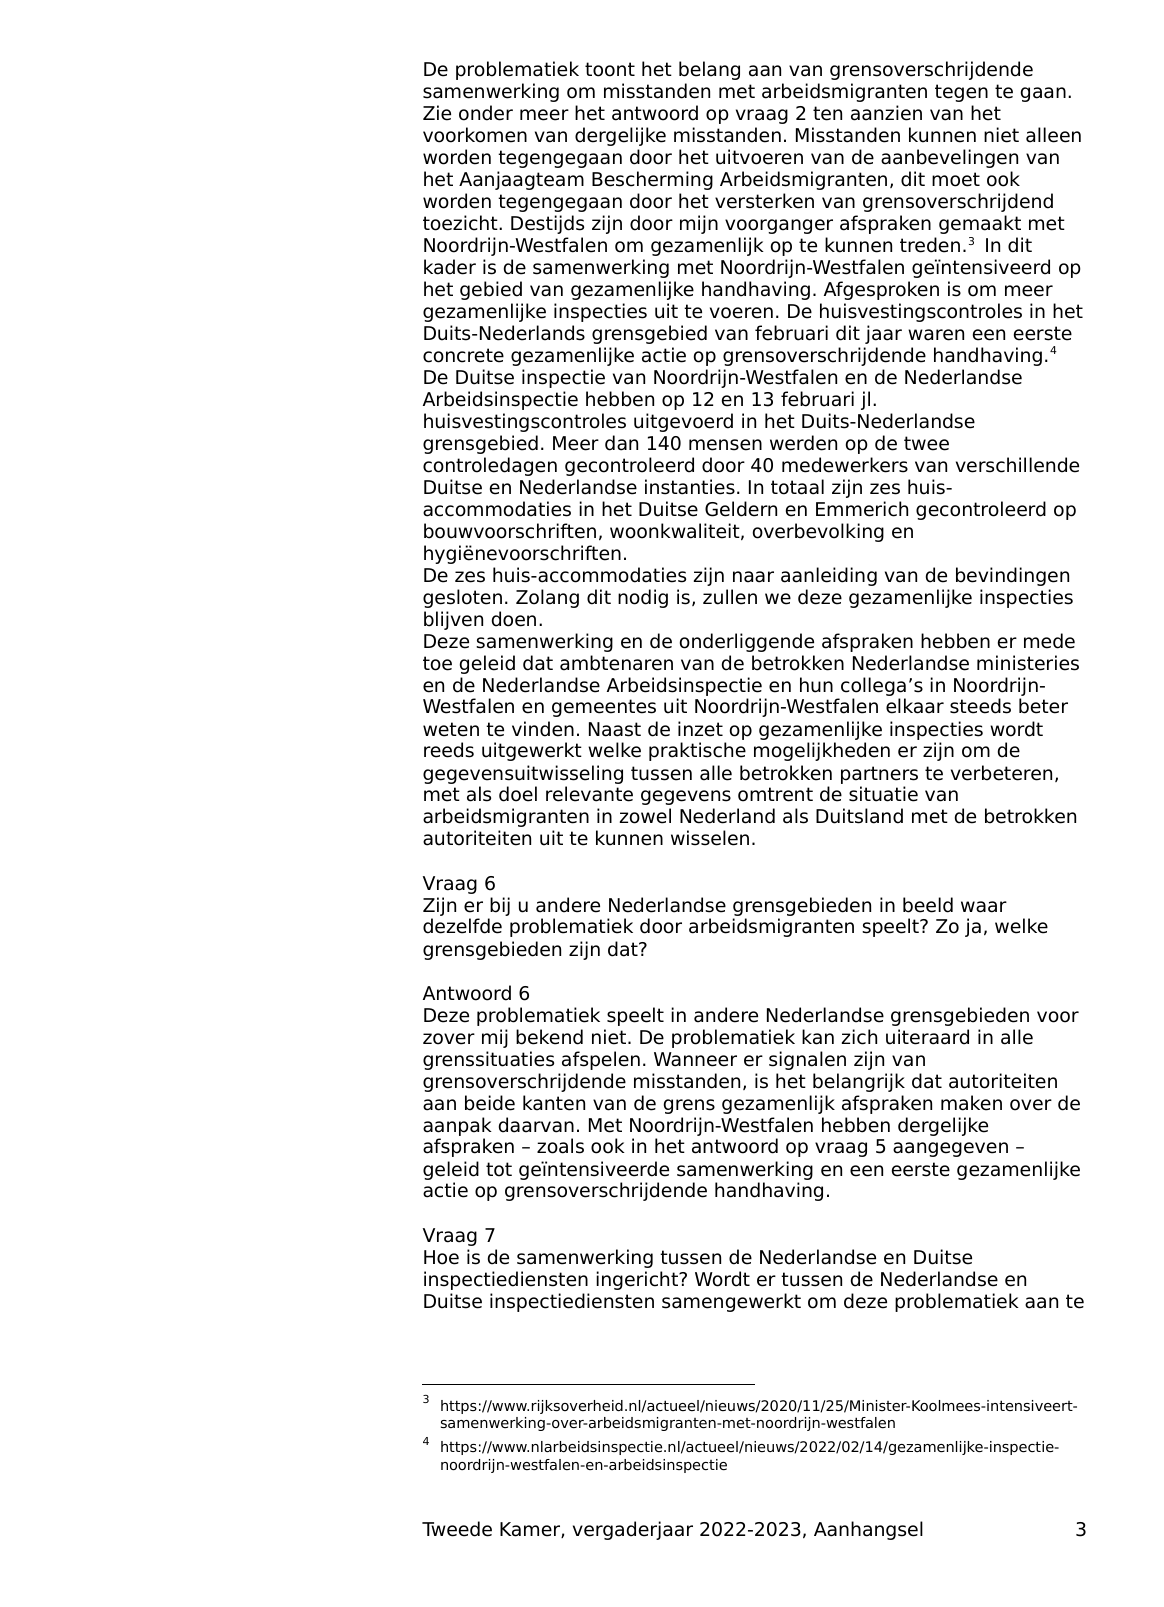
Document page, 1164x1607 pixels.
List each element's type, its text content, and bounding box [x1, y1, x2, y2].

text Zijn er bij u andere Nederlandse grensgebieden in beeld waar dezelfde problematiek door arbeidsmigranten speelt? Zo ja, welke grensgebieden zijn dat? [422, 894, 1087, 960]
text https://www.nlarbeidsinspectie.nl/actueel/nieuws/2022/02/14/gezamenlijke-inspectie-noordrijn-westfalen-en-arbeidsinspectie [422, 1435, 1087, 1474]
text Deze samenwerking en de onderliggende afspraken hebben er mede toe geleid dat ambtenaren van de betrokken Nederlandse ministeries en de Nederlandse Arbeidsinspectie en hun collega’s in Noordrijn-Westfalen en gemeentes uit Noordrijn-Westfalen elkaar steeds beter weten te vinden. Naast de inzet op gezamenlijke inspecties wordt reeds uitgewerkt welke praktische mogelijkheden er zijn om de gegevensuitwisseling tussen alle betrokken partners te verbeteren, met als doel relevante gegevens omtrent de situatie van arbeidsmigranten in zowel Nederland als Duitsland met de betrokken autoriteiten uit te kunnen wisselen. [422, 631, 1087, 850]
text Deze problematiek speelt in andere Nederlandse grensgebieden voor zover mij bekend niet. De problematiek kan zich uiteraard in alle grenssituaties afspelen. Wanneer er signalen zijn van grensoverschrijdende misstanden, is het belangrijk dat autoriteiten aan beide kanten van de grens gezamenlijk afspraken maken over de aanpak daarvan. Met Noordrijn-Westfalen hebben dergelijke afspraken – zoals ook in het antwoord op vraag 5 aangegeven – geleid tot geïntensiveerde samenwerking en een eerste gezamenlijke actie op grensoverschrijdende handhaving. [422, 1004, 1087, 1202]
text Hoe is de samenwerking tussen de Nederlandse en Duitse inspectiediensten ingericht? Wordt er tussen de Nederlandse en Duitse inspectiediensten samengewerkt om deze problematiek aan te [422, 1247, 1087, 1312]
text De problematiek toont het belang aan van grensoverschrijdende samenwerking om misstanden met arbeidsmigranten tegen te gaan. Zie onder meer het antwoord op vraag 2 ten aanzien van het voorkomen van dergelijke misstanden. Misstanden kunnen niet alleen worden tegengegaan door het uitvoeren van de aanbevelingen van het Aanjaagteam Bescherming Arbeidsmigranten, dit moet ook worden tegengegaan door het versterken van grensoverschrijdend toezicht. Destijds zijn door mijn voorganger afspraken gemaakt met Noordrijn-Westfalen om gezamenlijk op te kunnen treden. In dit kader is de samenwerking met Noordrijn-Westfalen geïntensiveerd op het gebied van gezamenlijke handhaving. Afgesproken is om meer gezamenlijke inspecties uit te voeren. De huisvestingscontroles in het Duits-Nederlands grensgebied van februari dit jaar waren een eerste concrete gezamenlijke actie op grensoverschrijdende handhaving. De Duitse inspectie van Noordrijn-Westfalen en de Nederlandse Arbeidsinspectie hebben op 12 en 13 februari jl. huisvestingscontroles uitgevoerd in het Duits-Nederlandse grensgebied. Meer dan 140 mensen werden op de twee controledagen gecontroleerd door 40 medewerkers van verschillende Duitse en Nederlandse instanties. In totaal zijn zes huis-accommodaties in het Duitse Geldern en Emmerich gecontroleerd op bouwvoorschriften, woonkwaliteit, overbevolking en hygiënevoorschriften. [422, 59, 1087, 564]
text Antwoord 6 [422, 983, 1087, 1004]
text Vraag 6 [422, 872, 1087, 894]
text Vraag 7 [422, 1224, 1087, 1247]
text https://www.rijksoverheid.nl/actueel/nieuws/2020/11/25/Minister-Koolmees-intensiveert-samenwerking-over-arbeidsmigranten-met-noordrijn-westfalen [422, 1393, 1087, 1432]
text De zes huis-accommodaties zijn naar aanleiding van de bevindingen gesloten. Zolang dit nodig is, zullen we deze gezamenlijke inspecties blijven doen. [422, 564, 1087, 631]
